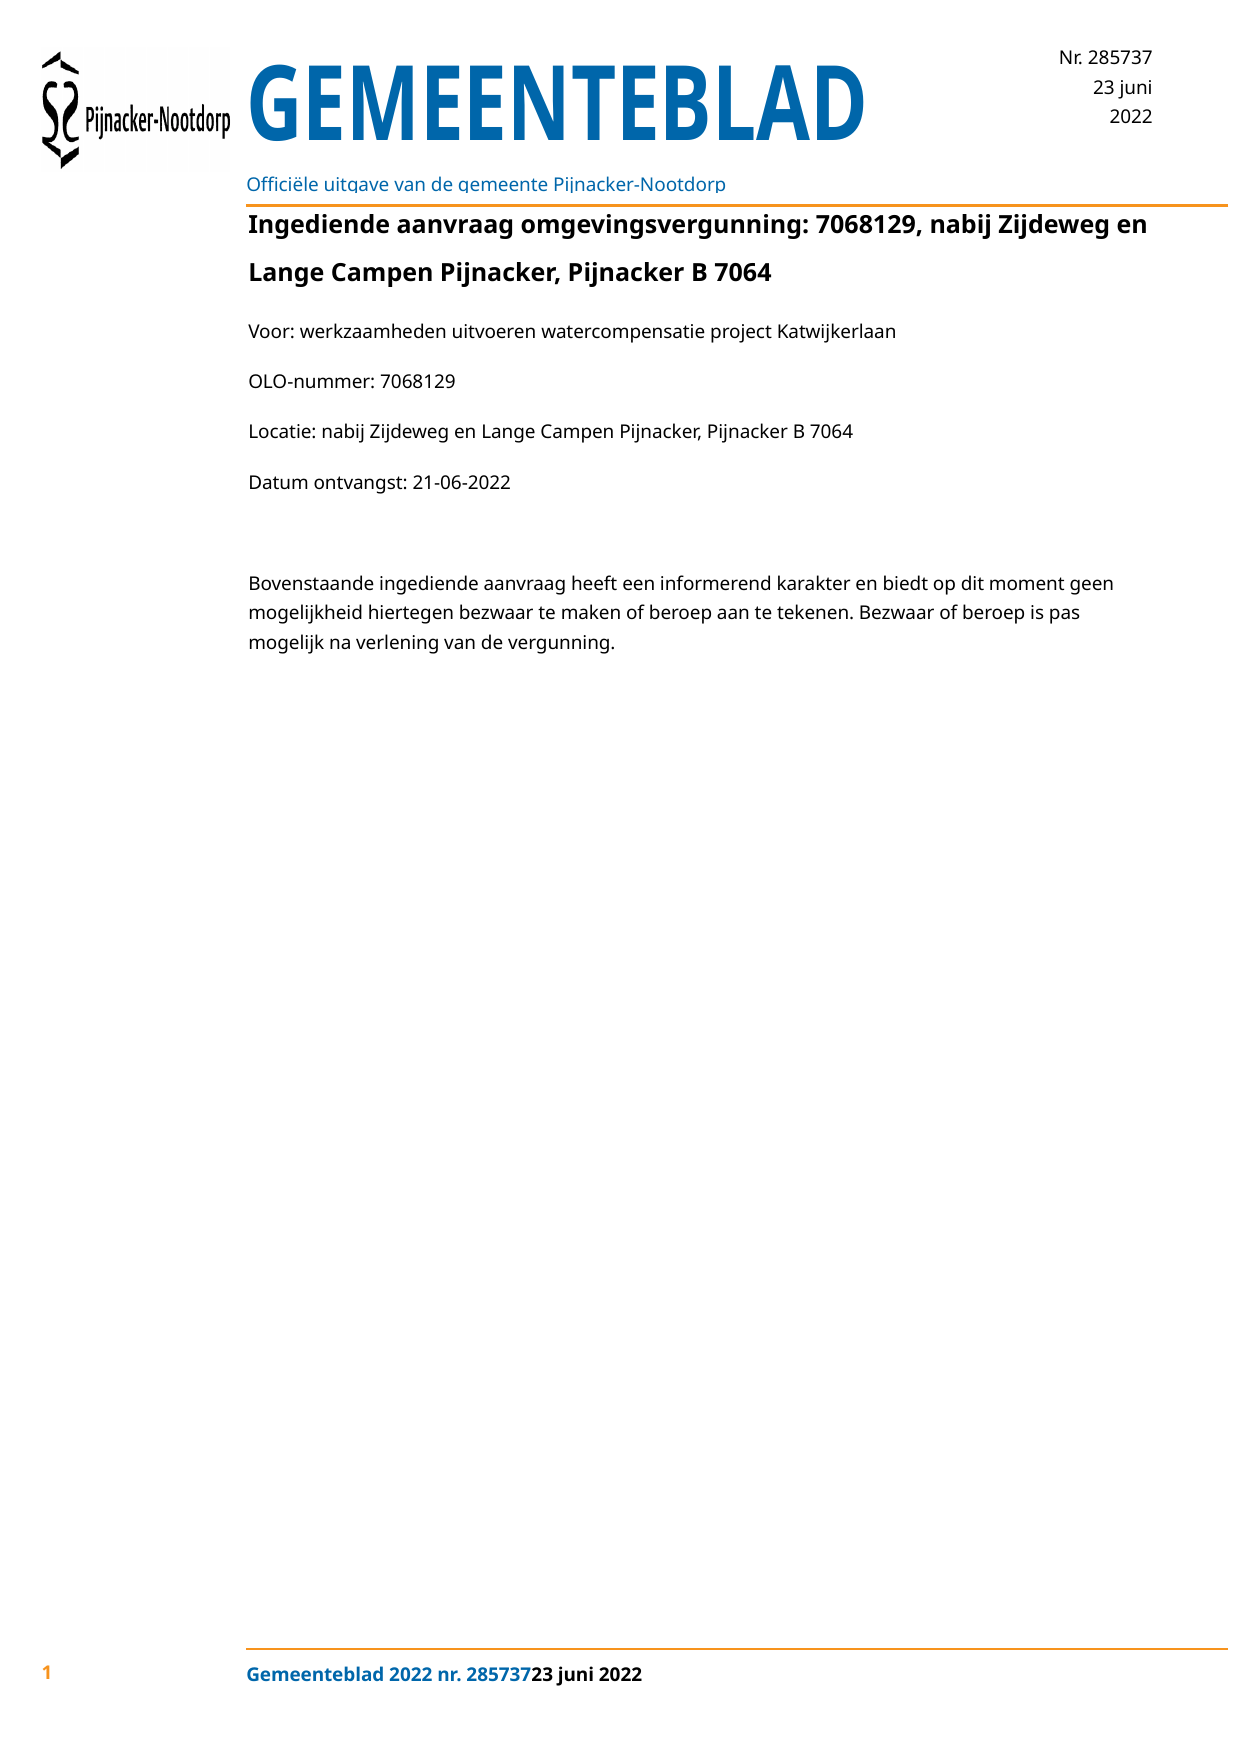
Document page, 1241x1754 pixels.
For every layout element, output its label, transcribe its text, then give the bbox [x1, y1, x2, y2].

picture [41, 47, 231, 172]
text Datum ontvangst: 21-06-2022 [248, 469, 1152, 495]
text OLO-nummer: 7068129 [248, 368, 1152, 394]
text Locatie: nabij Zijdeweg en Lange Campen Pijnacker, Pijnacker B 7064 [248, 419, 1152, 444]
text Ingediende aanvraag omgevingsvergunning: 7068129, nabij Zijdeweg en Lange Campen Pijnacker, Pijnacker B 7064 [248, 207, 1152, 288]
text Voor: werkzaamheden uitvoeren watercompensatie project Katwijkerlaan [248, 318, 1152, 344]
text Bovenstaande ingediende aanvraag heeft een informerend karakter en biedt op dit moment geen mogelijkheid hiertegen bezwaar te maken of beroep aan te tekenen. Bezwaar of beroep is pas mogelijk na verlening van de vergunning. [248, 570, 1152, 655]
